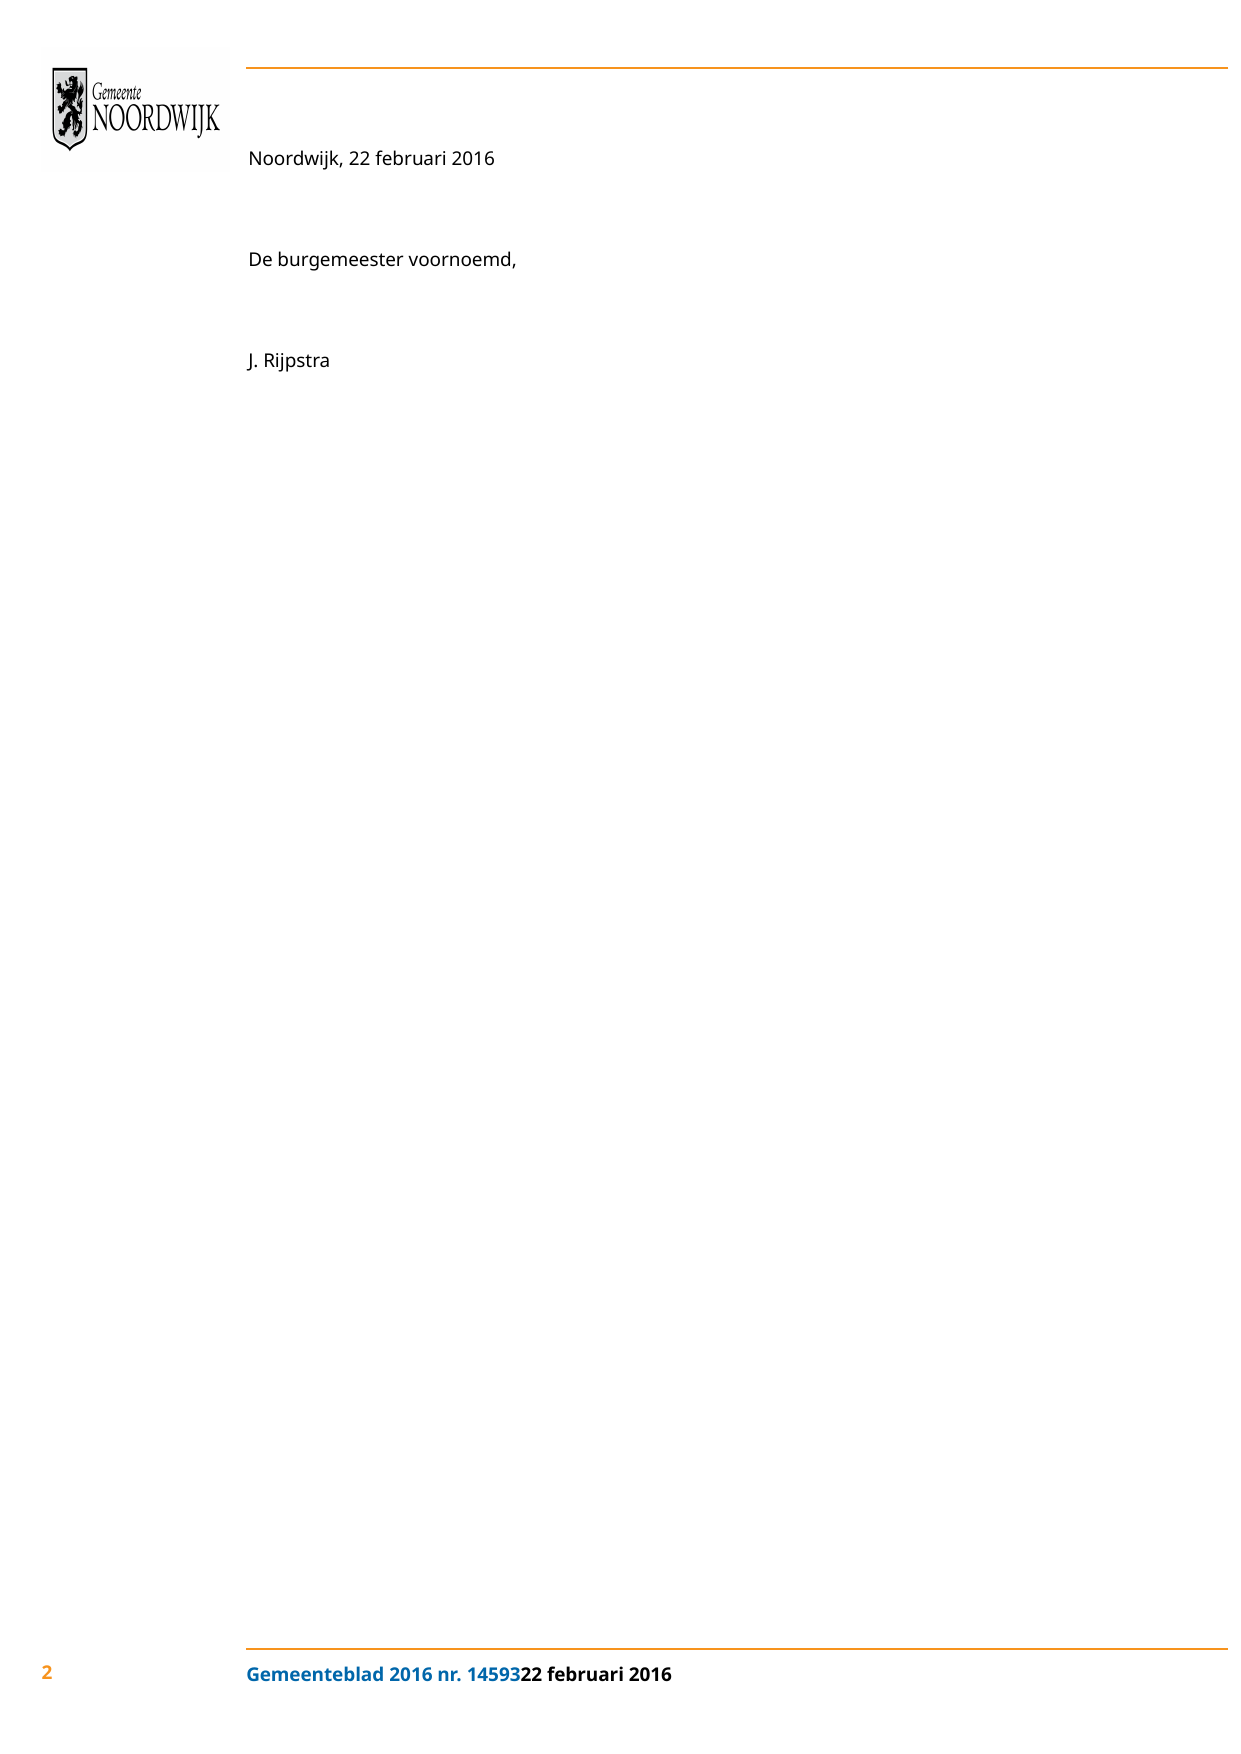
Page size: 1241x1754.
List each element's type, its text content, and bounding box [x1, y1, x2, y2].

text Noordwijk, 22 februari 2016 [248, 145, 1152, 171]
text De burgemeester voornoemd, [248, 246, 1152, 272]
text J. Rijpstra [248, 347, 1152, 373]
picture [41, 47, 231, 172]
